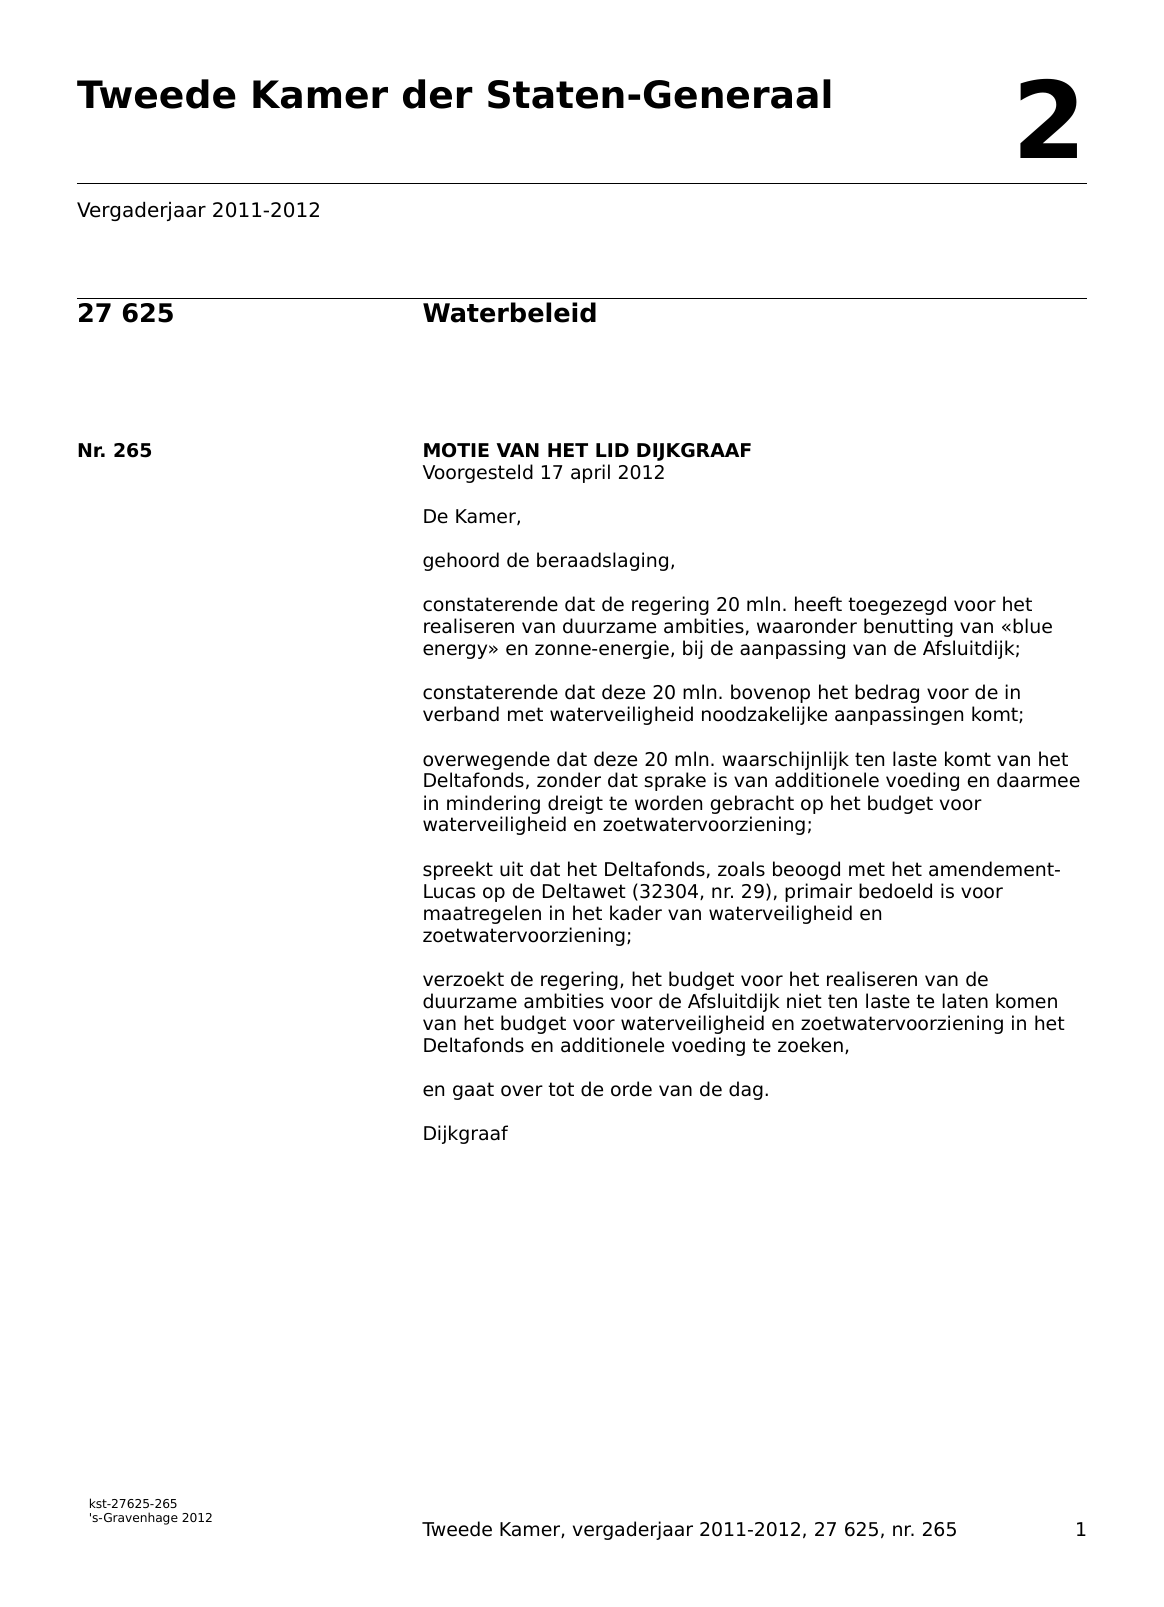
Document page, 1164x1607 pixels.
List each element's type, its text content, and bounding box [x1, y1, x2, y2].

text spreekt uit dat het Deltafonds, zoals beoogd met het amendement-Lucas op de Deltawet (32304, nr. 29), primair bedoeld is voor maatregelen in het kader van waterveiligheid en zoetwatervoorziening; [422, 858, 1087, 946]
text kst-27625-265 [88, 1497, 323, 1511]
table_header Tweede Kamer der Staten-Generaal [77, 59, 886, 183]
text en gaat over tot de orde van de dag. [422, 1079, 1087, 1101]
text verzoekt de regering, het budget voor het realiseren van de duurzame ambities voor de Afsluitdijk niet ten laste te laten komen van het budget voor waterveiligheid en zoetwatervoorziening in het Deltafonds en additionele voeding te zoeken, [422, 969, 1087, 1057]
text gehoord de beraadslaging, [422, 550, 1087, 572]
text constaterende dat de regering 20 mln. heeft toegezegd voor het realiseren van duurzame ambities, waaronder benutting van «blue energy» en zonne-energie, bij de aanpassing van de Afsluitdijk; [422, 594, 1087, 660]
text 's-Gravenhage 2012 [88, 1511, 323, 1525]
text overwegende dat deze 20 mln. waarschijnlijk ten laste komt van het Deltafonds, zonder dat sprake is van additionele voeding en daarmee in mindering dreigt te worden gebracht op het budget voor waterveiligheid en zoetwatervoorziening; [422, 748, 1087, 836]
table_cell Vergaderjaar 2011-2012 [77, 184, 1087, 298]
subtitle 27 625 Waterbeleid [77, 299, 1087, 329]
subtitle Nr. 265 MOTIE VAN HET LID DIJKGRAAF [77, 440, 1087, 462]
text Dijkgraaf [422, 1123, 1087, 1145]
text De Kamer, [422, 506, 1087, 528]
table_header 2 [886, 59, 1087, 183]
text Voorgesteld 17 april 2012 [422, 462, 1087, 484]
text constaterende dat deze 20 mln. bovenop het bedrag voor de in verband met waterveiligheid noodzakelijke aanpassingen komt; [422, 682, 1087, 726]
